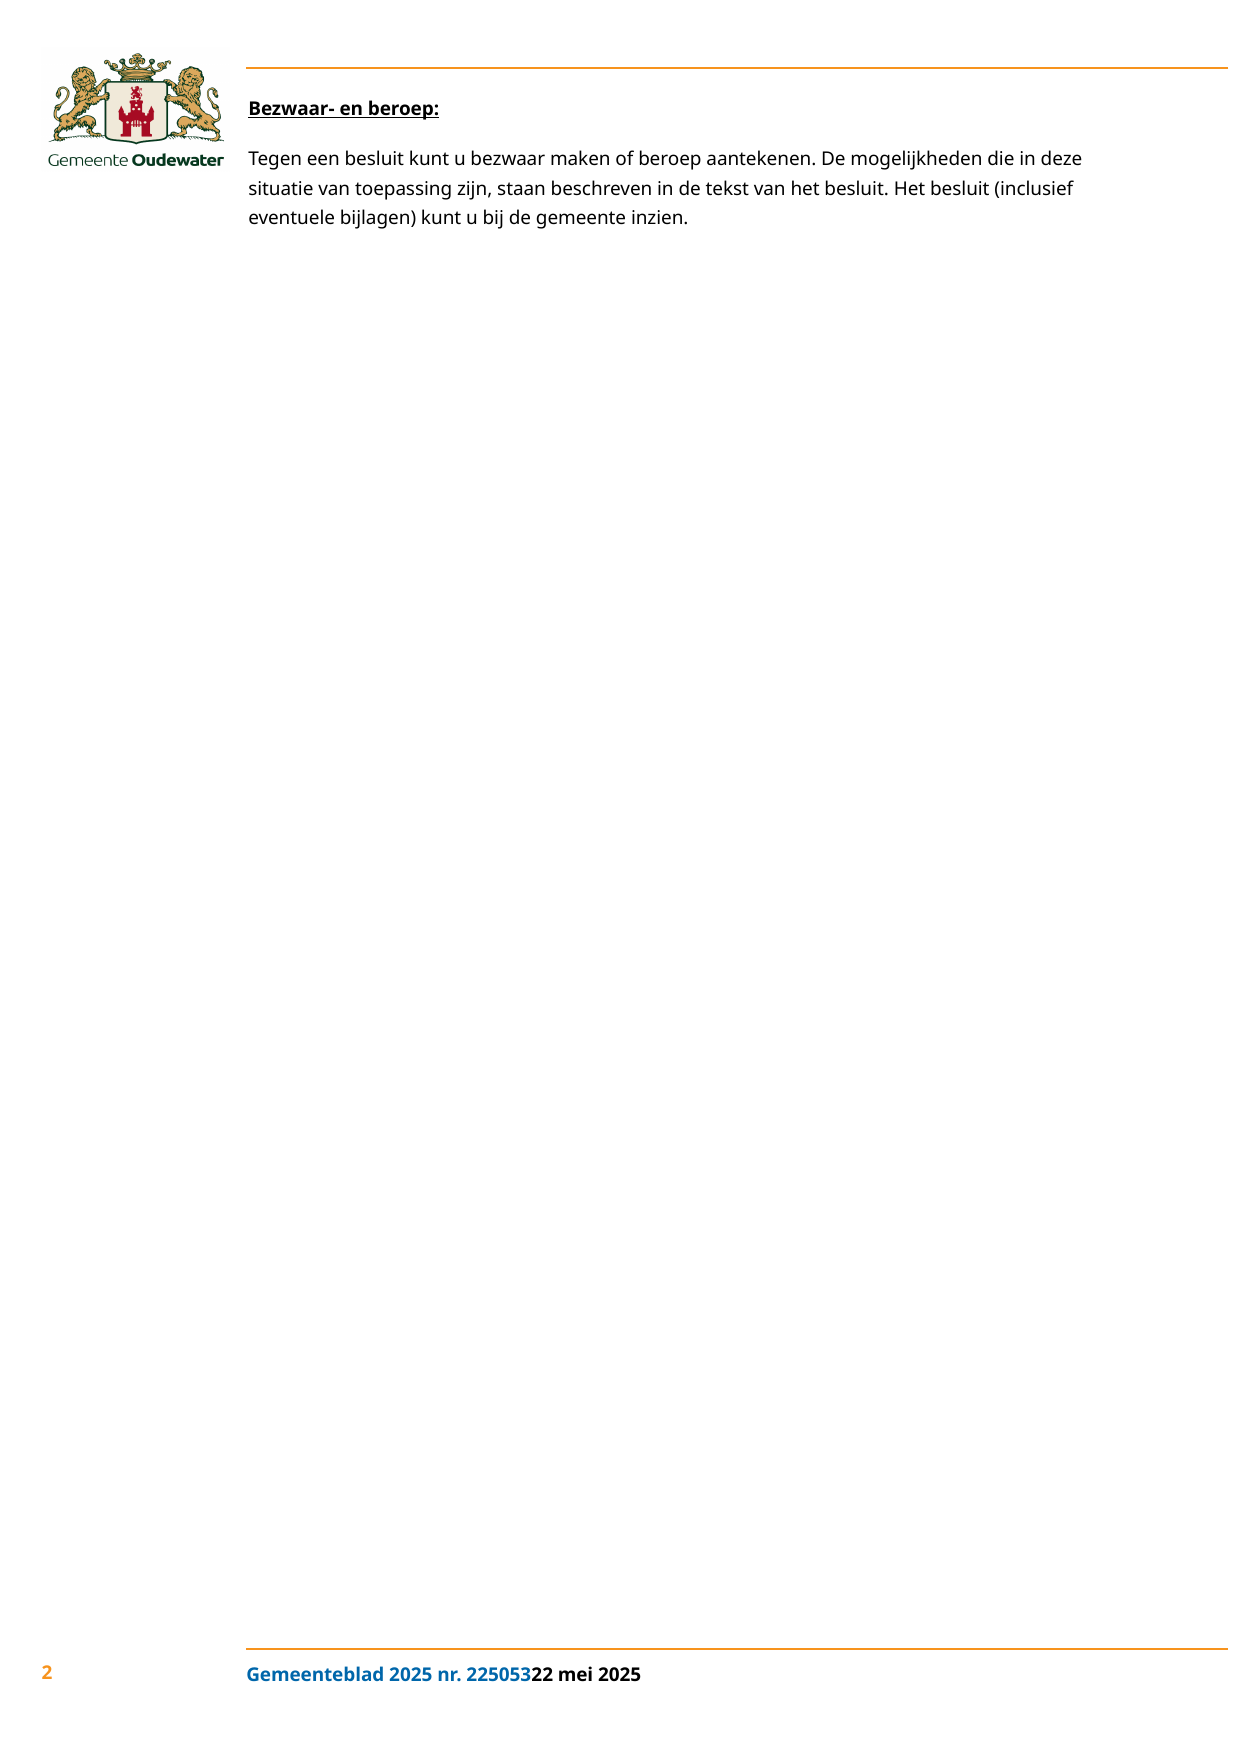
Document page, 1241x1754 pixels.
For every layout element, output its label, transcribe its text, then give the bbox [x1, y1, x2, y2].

text Bezwaar- en beroep: [248, 95, 1152, 121]
picture [41, 47, 231, 172]
text Tegen een besluit kunt u bezwaar maken of beroep aantekenen. De mogelijkheden die in deze situatie van toepassing zijn, staan beschreven in de tekst van het besluit. Het besluit (inclusief eventuele bijlagen) kunt u bij de gemeente inzien. [248, 145, 1152, 230]
